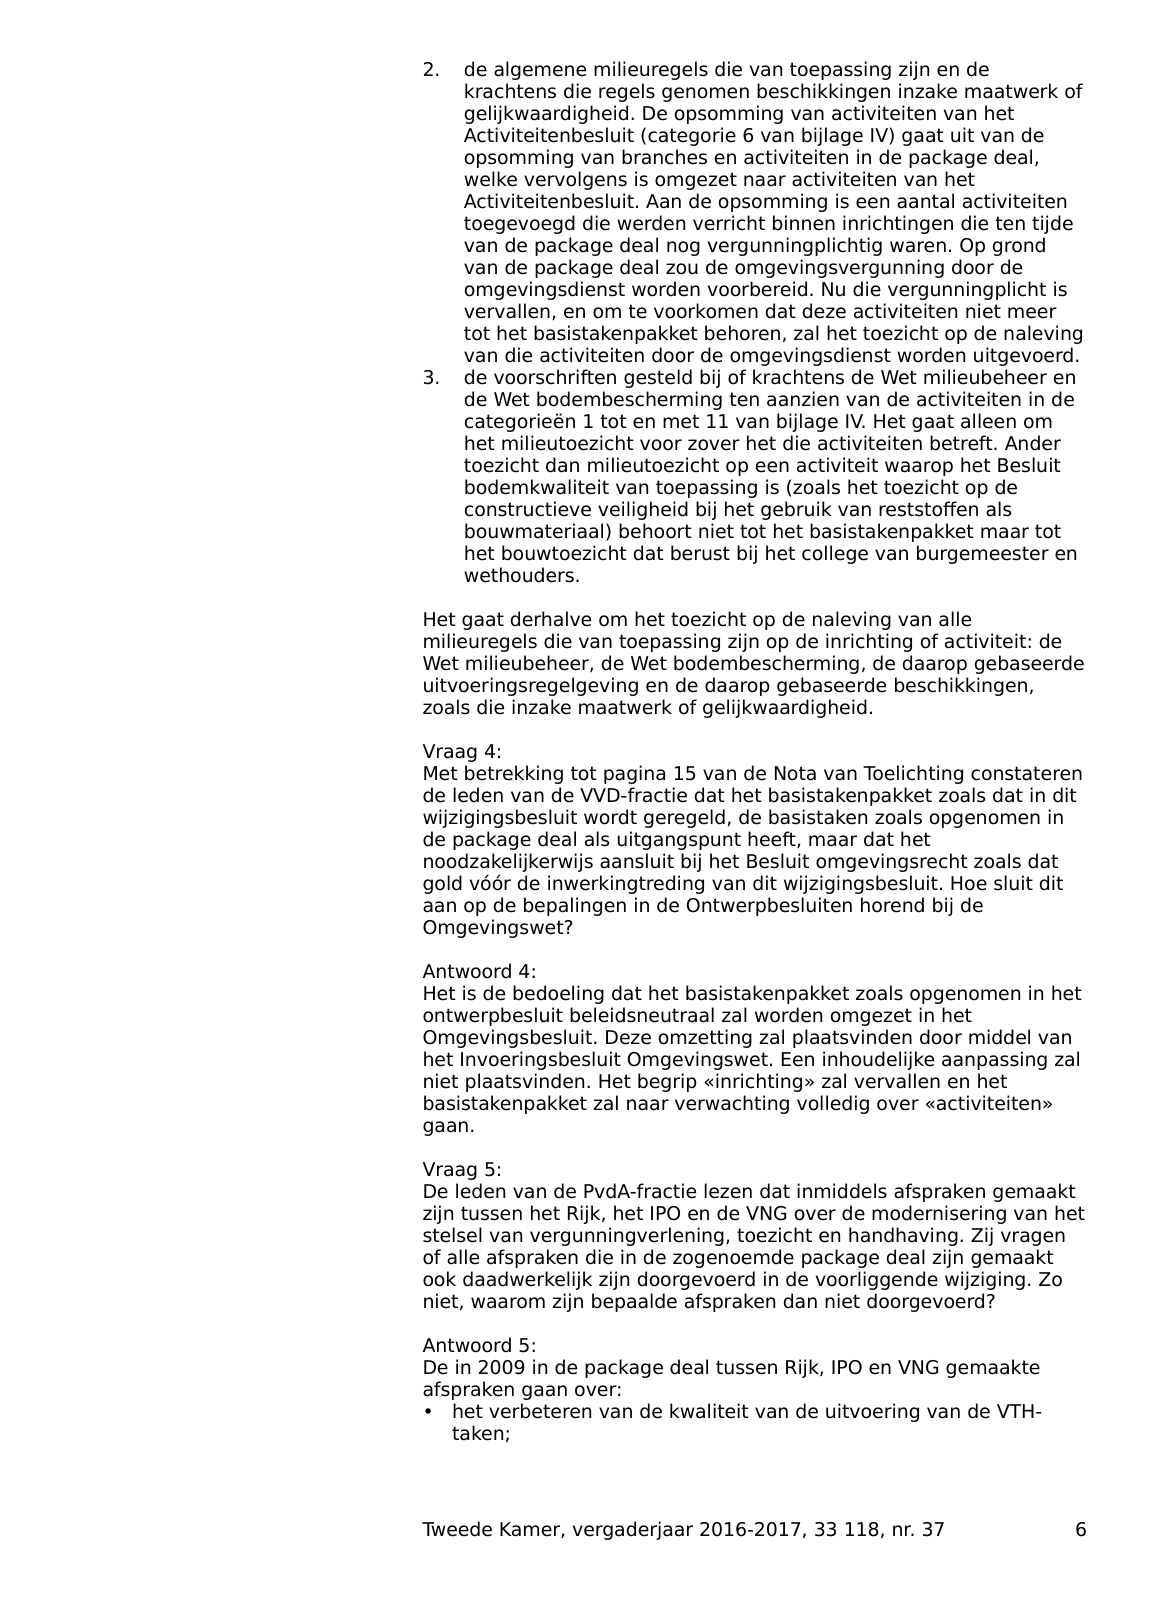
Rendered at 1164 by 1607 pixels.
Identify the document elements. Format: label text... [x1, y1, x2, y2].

text Vraag 5: [422, 1159, 1087, 1181]
text Het gaat derhalve om het toezicht op de naleving van alle milieuregels die van toepassing zijn op de inrichting of activiteit: de Wet milieubeheer, de Wet bodembescherming, de daarop gebaseerde uitvoeringsregelgeving en de daarop gebaseerde beschikkingen, zoals die inzake maatwerk of gelijkwaardigheid. [422, 609, 1087, 719]
text Vraag 4: [422, 741, 1087, 763]
text Het is de bedoeling dat het basistakenpakket zoals opgenomen in het ontwerpbesluit beleidsneutraal zal worden omgezet in het Omgevingsbesluit. Deze omzetting zal plaatsvinden door middel van het Invoeringsbesluit Omgevingswet. Een inhoudelijke aanpassing zal niet plaatsvinden. Het begrip «inrichting» zal vervallen en het basistakenpakket zal naar verwachting volledig over «activiteiten» gaan. [422, 983, 1087, 1137]
text De leden van de PvdA-fractie lezen dat inmiddels afspraken gemaakt zijn tussen het Rijk, het IPO en de VNG over de modernisering van het stelsel van vergunningverlening, toezicht en handhaving. Zij vragen of alle afspraken die in de zogenoemde package deal zijn gemaakt ook daadwerkelijk zijn doorgevoerd in de voorliggende wijziging. Zo niet, waarom zijn bepaalde afspraken dan niet doorgevoerd? [422, 1181, 1087, 1313]
text Met betrekking tot pagina 15 van de Nota van Toelichting constateren de leden van de VVD-fractie dat het basistakenpakket zoals dat in dit wijzigingsbesluit wordt geregeld, de basistaken zoals opgenomen in de package deal als uitgangspunt heeft, maar dat het noodzakelijkerwijs aansluit bij het Besluit omgevingsrecht zoals dat gold vóór de inwerkingtreding van dit wijzigingsbesluit. Hoe sluit dit aan op de bepalingen in de Ontwerpbesluiten horend bij de Omgevingswet? [422, 763, 1087, 939]
text Antwoord 5: [422, 1335, 1087, 1357]
text 3. de voorschriften gesteld bij of krachtens de Wet milieubeheer en de Wet bodembescherming ten aanzien van de activiteiten in de categorieën 1 tot en met 11 van bijlage IV. Het gaat alleen om het milieutoezicht voor zover het die activiteiten betreft. Ander toezicht dan milieutoezicht op een activiteit waarop het Besluit bodemkwaliteit van toepassing is (zoals het toezicht op de constructieve veiligheid bij het gebruik van reststoffen als bouwmateriaal) behoort niet tot het basistakenpakket maar tot het bouwtoezicht dat berust bij het college van burgemeester en wethouders. [422, 367, 1087, 587]
text 2. de algemene milieuregels die van toepassing zijn en de krachtens die regels genomen beschikkingen inzake maatwerk of gelijkwaardigheid. De opsomming van activiteiten van het Activiteitenbesluit (categorie 6 van bijlage IV) gaat uit van de opsomming van branches en activiteiten in de package deal, welke vervolgens is omgezet naar activiteiten van het Activiteitenbesluit. Aan de opsomming is een aantal activiteiten toegevoegd die werden verricht binnen inrichtingen die ten tijde van de package deal nog vergunningplichtig waren. Op grond van de package deal zou de omgevingsvergunning door de omgevingsdienst worden voorbereid. Nu die vergunningplicht is vervallen, en om te voorkomen dat deze activiteiten niet meer tot het basistakenpakket behoren, zal het toezicht op de naleving van die activiteiten door de omgevingsdienst worden uitgevoerd. [422, 59, 1087, 367]
text De in 2009 in de package deal tussen Rijk, IPO en VNG gemaakte afspraken gaan over: [422, 1357, 1087, 1401]
text • het verbeteren van de kwaliteit van de uitvoering van de VTH-taken; [422, 1401, 1087, 1445]
text Antwoord 4: [422, 961, 1087, 983]
